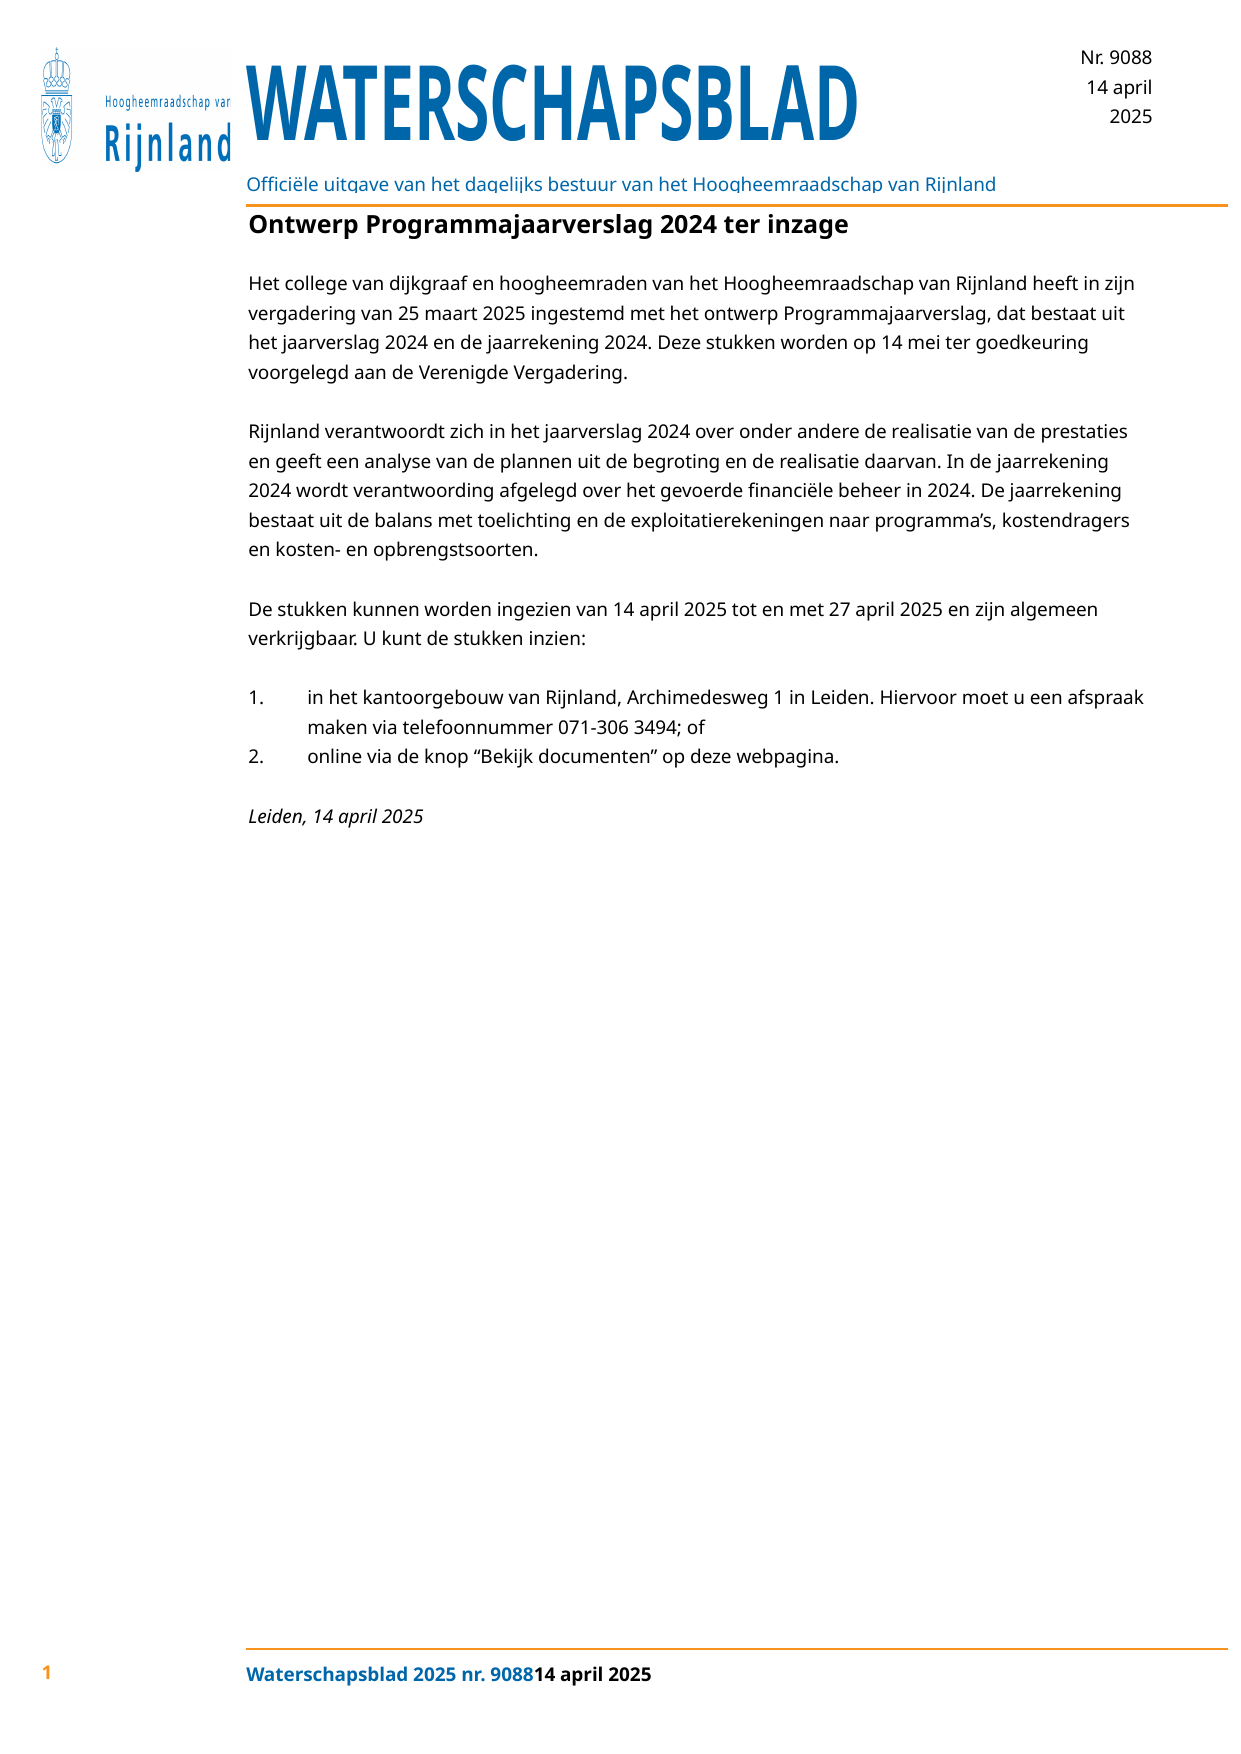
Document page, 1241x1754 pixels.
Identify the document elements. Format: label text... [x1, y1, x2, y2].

text Leiden, 14 april 2025 [248, 803, 1152, 828]
text De stukken kunnen worden ingezien van 14 april 2025 tot en met 27 april 2025 en zijn algemeen verkrijgbaar. U kunt de stukken inzien: [248, 596, 1152, 651]
picture [41, 47, 231, 172]
list in het kantoorgebouw van Rijnland, Archimedesweg 1 in Leiden. Hiervoor moet u een afspraak maken via telefoonnummer 071-306 3494; of [248, 684, 1152, 740]
text Rijnland verantwoordt zich in het jaarverslag 2024 over onder andere de realisatie van de prestaties en geeft een analyse van de plannen uit de begroting en de realisatie daarvan. In de jaarrekening 2024 wordt verantwoording afgelegd over het gevoerde financiële beheer in 2024. De jaarrekening bestaat uit de balans met toelichting en de exploitatierekeningen naar programma’s, kostendragers en kosten- en opbrengstsoorten. [248, 418, 1152, 562]
list online via de knop “Bekijk documenten” op deze webpagina. [248, 744, 1152, 769]
text Het college van dijkgraaf en hoogheemraden van het Hoogheemraadschap van Rijnland heeft in zijn vergadering van 25 maart 2025 ingestemd met het ontwerp Programmajaarverslag, dat bestaat uit het jaarverslag 2024 en de jaarrekening 2024. Deze stukken worden op 14 mei ter goedkeuring voorgelegd aan de Verenigde Vergadering. [248, 270, 1152, 385]
text Ontwerp Programmajaarverslag 2024 ter inzage [248, 207, 1152, 241]
